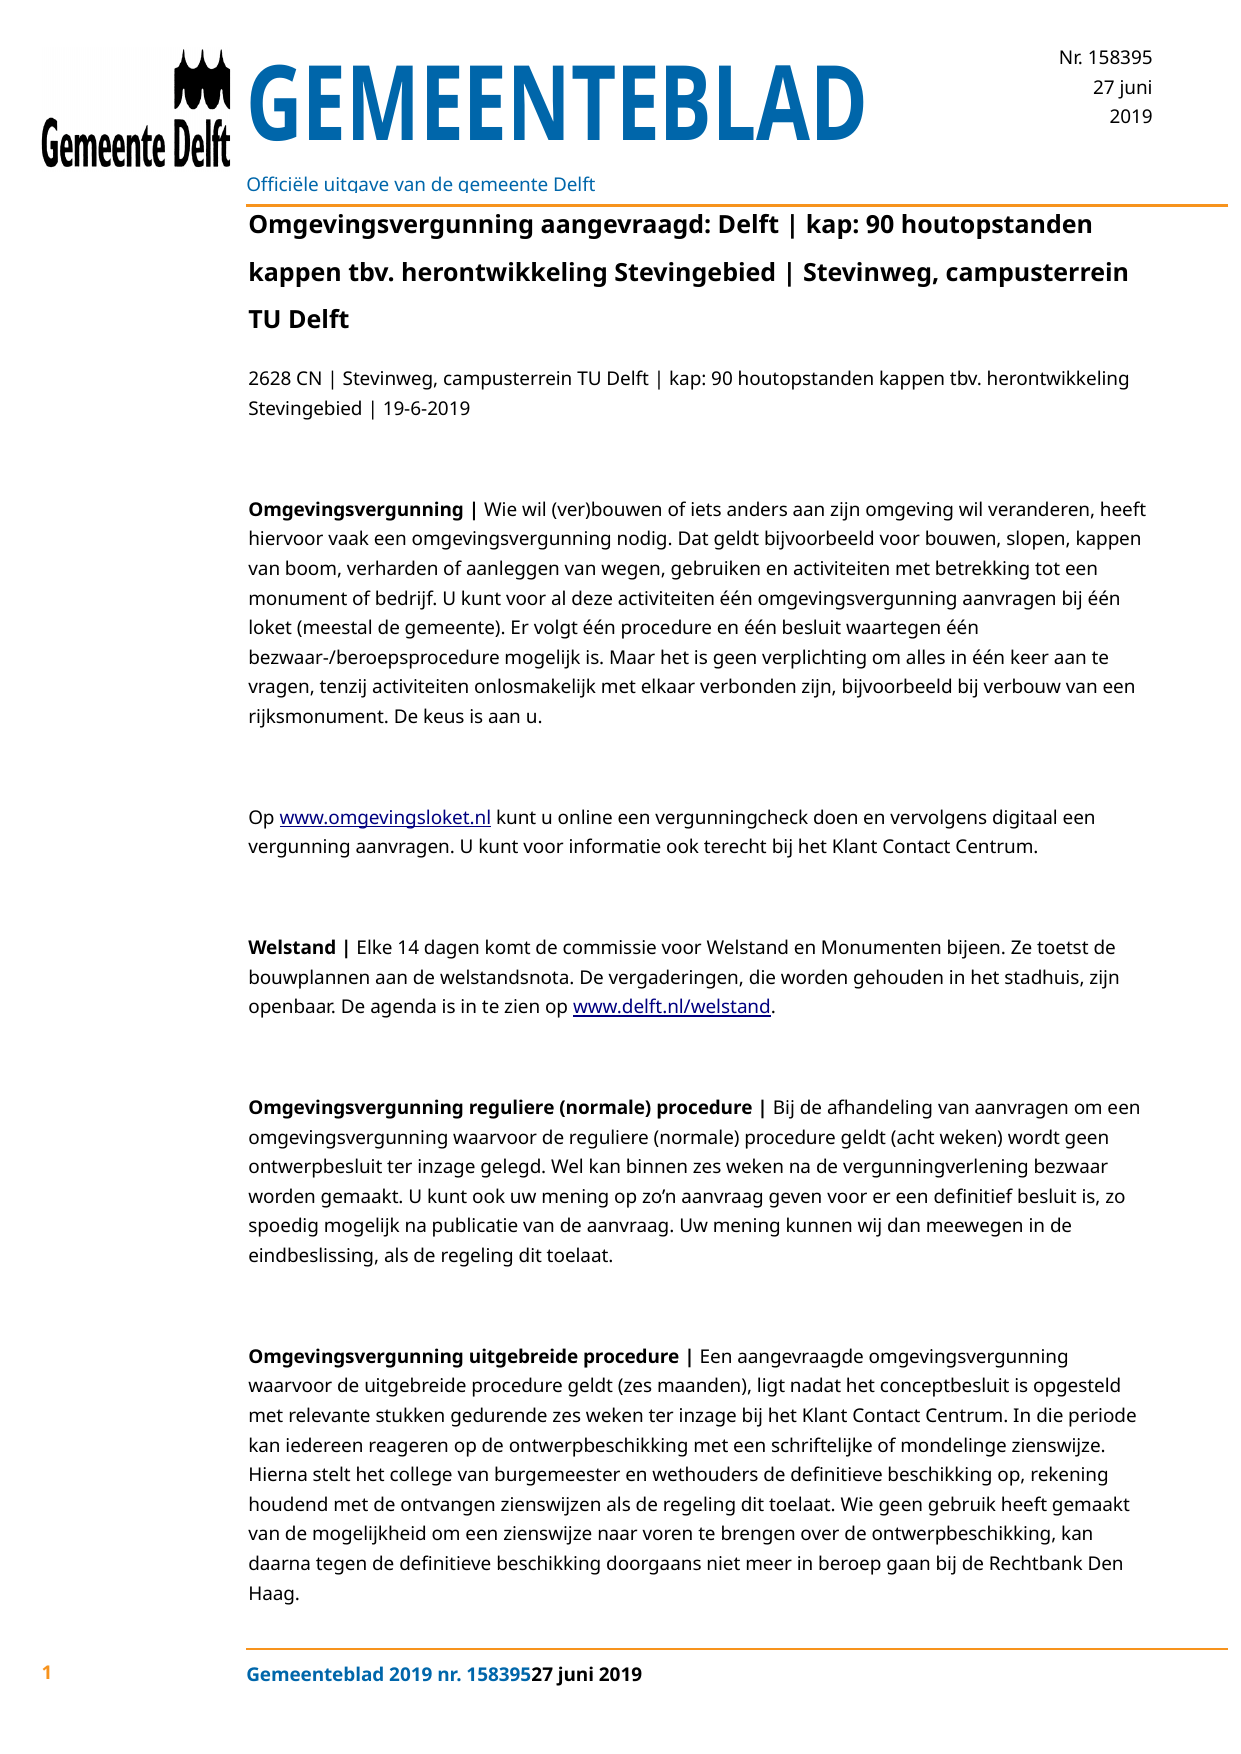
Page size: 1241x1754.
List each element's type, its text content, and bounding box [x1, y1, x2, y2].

picture [41, 47, 231, 172]
text 2628 CN | Stevinweg, campusterrein TU Delft | kap: 90 houtopstanden kappen tbv. herontwikkeling Stevingebied | 19-6-2019 [248, 366, 1152, 421]
text Op www.omgevingsloket.nl kunt u online een vergunningcheck doen en vervolgens digitaal een vergunning aanvragen. U kunt voor informatie ook terecht bij het Klant Contact Centrum. [248, 804, 1152, 859]
text Omgevingsvergunning | Wie wil (ver)bouwen of iets anders aan zijn omgeving wil veranderen, heeft hiervoor vaak een omgevingsvergunning nodig. Dat geldt bijvoorbeeld voor bouwen, slopen, kappen van boom, verharden of aanleggen van wegen, gebruiken en activiteiten met betrekking tot een monument of bedrijf. U kunt voor al deze activiteiten één omgevingsvergunning aanvragen bij één loket (meestal de gemeente). Er volgt één procedure en één besluit waartegen één bezwaar-/beroepsprocedure mogelijk is. Maar het is geen verplichting om alles in één keer aan te vragen, tenzij activiteiten onlosmakelijk met elkaar verbonden zijn, bijvoorbeeld bij verbouw van een rijksmonument. De keus is aan u. [248, 496, 1152, 729]
text Welstand | Elke 14 dagen komt de commissie voor Welstand en Monumenten bijeen. Ze toetst de bouwplannen aan de welstandsnota. De vergaderingen, die worden gehouden in het stadhuis, zijn openbaar. De agenda is in te zien op www.delft.nl/welstand. [248, 934, 1152, 1019]
text Omgevingsvergunning aangevraagd: Delft | kap: 90 houtopstanden kappen tbv. herontwikkeling Stevingebied | Stevinweg, campusterrein TU Delft [248, 207, 1152, 336]
text Omgevingsvergunning uitgebreide procedure | Een aangevraagde omgevingsvergunning waarvoor de uitgebreide procedure geldt (zes maanden), ligt nadat het conceptbesluit is opgesteld met relevante stukken gedurende zes weken ter inzage bij het Klant Contact Centrum. In die periode kan iedereen reageren op de ontwerpbeschikking met een schriftelijke of mondelinge zienswijze. Hierna stelt het college van burgemeester en wethouders de definitieve beschikking op, rekening houdend met de ontvangen zienswijzen als de regeling dit toelaat. Wie geen gebruik heeft gemaakt van de mogelijkheid om een zienswijze naar voren te brengen over de ontwerpbeschikking, kan daarna tegen de definitieve beschikking doorgaans niet meer in beroep gaan bij de Rechtbank Den Haag. [248, 1343, 1152, 1605]
text Omgevingsvergunning reguliere (normale) procedure | Bij de afhandeling van aanvragen om een omgevingsvergunning waarvoor de reguliere (normale) procedure geldt (acht weken) wordt geen ontwerpbesluit ter inzage gelegd. Wel kan binnen zes weken na de vergunningverlening bezwaar worden gemaakt. U kunt ook uw mening op zo’n aanvraag geven voor er een definitief besluit is, zo spoedig mogelijk na publicatie van de aanvraag. Uw mening kunnen wij dan meewegen in de eindbeslissing, als de regeling dit toelaat. [248, 1094, 1152, 1268]
